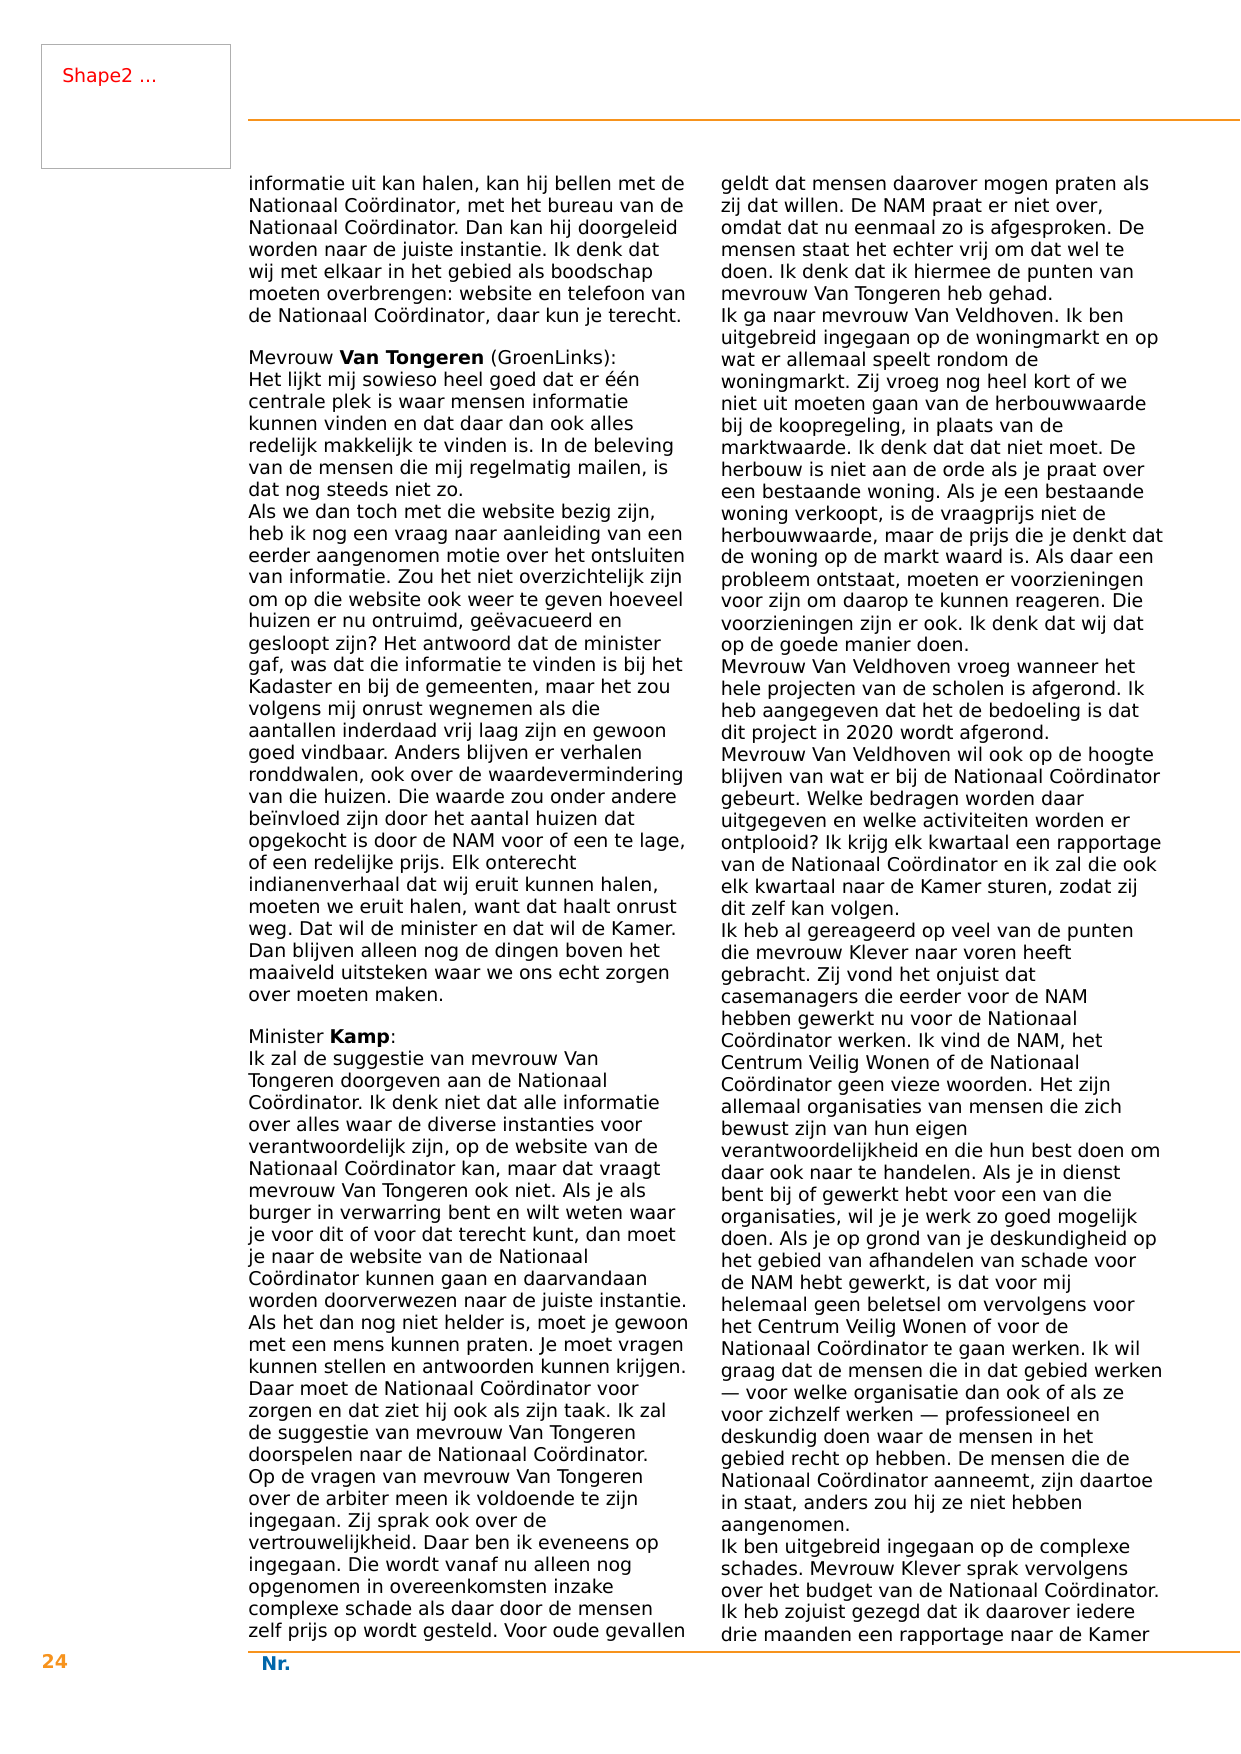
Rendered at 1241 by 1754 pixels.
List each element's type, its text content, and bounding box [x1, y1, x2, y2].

text Mevrouw Van Veldhoven vroeg wanneer het hele projecten van de scholen is afgerond. Ik heb aangegeven dat het de bedoeling is dat dit project in 2020 wordt afgerond. [721, 656, 1163, 744]
text Mevrouw Van Tongeren (GroenLinks): [248, 347, 691, 369]
text Op de vragen van mevrouw Van Tongeren over de arbiter meen ik voldoende te zijn ingegaan. Zij sprak ook over de vertrouwelijkheid. Daar ben ik eveneens op ingegaan. Die wordt vanaf nu alleen nog opgenomen in overeenkomsten inzake complexe schade als daar door de mensen zelf prijs op wordt gesteld. Voor oude gevallen [248, 1466, 691, 1641]
text Ik zal de suggestie van mevrouw Van Tongeren doorgeven aan de Nationaal Coördinator. Ik denk niet dat alle informatie over alles waar de diverse instanties voor verantwoordelijk zijn, op de website van de Nationaal Coördinator kan, maar dat vraagt mevrouw Van Tongeren ook niet. Als je als burger in verwarring bent en wilt weten waar je voor dit of voor dat terecht kunt, dan moet je naar de website van de Nationaal Coördinator kunnen gaan en daarvandaan worden doorverwezen naar de juiste instantie. Als het dan nog niet helder is, moet je gewoon met een mens kunnen praten. Je moet vragen kunnen stellen en antwoorden kunnen krijgen. Daar moet de Nationaal Coördinator voor zorgen en dat ziet hij ook als zijn taak. Ik zal de suggestie van mevrouw Van Tongeren doorspelen naar de Nationaal Coördinator. [248, 1048, 691, 1466]
text informatie uit kan halen, kan hij bellen met de Nationaal Coördinator, met het bureau van de Nationaal Coördinator. Dan kan hij doorgeleid worden naar de juiste instantie. Ik denk dat wij met elkaar in het gebied als boodschap moeten overbrengen: website en telefoon van de Nationaal Coördinator, daar kun je terecht. [248, 173, 691, 327]
text Minister Kamp: [248, 1026, 691, 1048]
text Ik heb al gereageerd op veel van de punten die mevrouw Klever naar voren heeft gebracht. Zij vond het onjuist dat casemanagers die eerder voor de NAM hebben gewerkt nu voor de Nationaal Coördinator werken. Ik vind de NAM, het Centrum Veilig Wonen of de Nationaal Coördinator geen vieze woorden. Het zijn allemaal organisaties van mensen die zich bewust zijn van hun eigen verantwoordelijkheid en die hun best doen om daar ook naar te handelen. Als je in dienst bent bij of gewerkt hebt voor een van die organisaties, wil je je werk zo goed mogelijk doen. Als je op grond van je deskundigheid op het gebied van afhandelen van schade voor de NAM hebt gewerkt, is dat voor mij helemaal geen beletsel om vervolgens voor het Centrum Veilig Wonen of voor de Nationaal Coördinator te gaan werken. Ik wil graag dat de mensen die in dat gebied werken — voor welke organisatie dan ook of als ze voor zichzelf werken — professioneel en deskundig doen waar de mensen in het gebied recht op hebben. De mensen die de Nationaal Coördinator aanneemt, zijn daartoe in staat, anders zou hij ze niet hebben aangenomen. [721, 920, 1163, 1536]
text Ik ben uitgebreid ingegaan op de complexe schades. Mevrouw Klever sprak vervolgens over het budget van de Nationaal Coördinator. Ik heb zojuist gezegd dat ik daarover iedere drie maanden een rapportage naar de Kamer [721, 1536, 1163, 1645]
text Het lijkt mij sowieso heel goed dat er één centrale plek is waar mensen informatie kunnen vinden en dat daar dan ook alles redelijk makkelijk te vinden is. In de beleving van de mensen die mij regelmatig mailen, is dat nog steeds niet zo. [248, 369, 691, 501]
text Ik ga naar mevrouw Van Veldhoven. Ik ben uitgebreid ingegaan op de woningmarkt en op wat er allemaal speelt rondom de woningmarkt. Zij vroeg nog heel kort of we niet uit moeten gaan van de herbouwwaarde bij de koopregeling, in plaats van de marktwaarde. Ik denk dat dat niet moet. De herbouw is niet aan de orde als je praat over een bestaande woning. Als je een bestaande woning verkoopt, is de vraagprijs niet de herbouwwaarde, maar de prijs die je denkt dat de woning op de markt waard is. Als daar een probleem ontstaat, moeten er voorzieningen voor zijn om daarop te kunnen reageren. Die voorzieningen zijn er ook. Ik denk dat wij dat op de goede manier doen. [721, 305, 1163, 656]
text geldt dat mensen daarover mogen praten als zij dat willen. De NAM praat er niet over, omdat dat nu eenmaal zo is afgesproken. De mensen staat het echter vrij om dat wel te doen. Ik denk dat ik hiermee de punten van mevrouw Van Tongeren heb gehad. [721, 173, 1163, 305]
text Als we dan toch met die website bezig zijn, heb ik nog een vraag naar aanleiding van een eerder aangenomen motie over het ontsluiten van informatie. Zou het niet overzichtelijk zijn om op die website ook weer te geven hoeveel huizen er nu ontruimd, geëvacueerd en gesloopt zijn? Het antwoord dat de minister gaf, was dat die informatie te vinden is bij het Kadaster en bij de gemeenten, maar het zou volgens mij onrust wegnemen als die aantallen inderdaad vrij laag zijn en gewoon goed vindbaar. Anders blijven er verhalen ronddwalen, ook over de waardevermindering van die huizen. Die waarde zou onder andere beïnvloed zijn door het aantal huizen dat opgekocht is door de NAM voor of een te lage, of een redelijke prijs. Elk onterecht indianenverhaal dat wij eruit kunnen halen, moeten we eruit halen, want dat haalt onrust weg. Dat wil de minister en dat wil de Kamer. Dan blijven alleen nog de dingen boven het maaiveld uitsteken waar we ons echt zorgen over moeten maken. [248, 501, 691, 1006]
text Mevrouw Van Veldhoven wil ook op de hoogte blijven van wat er bij de Nationaal Coördinator gebeurt. Welke bedragen worden daar uitgegeven en welke activiteiten worden er ontplooid? Ik krijg elk kwartaal een rapportage van de Nationaal Coördinator en ik zal die ook elk kwartaal naar de Kamer sturen, zodat zij dit zelf kan volgen. [721, 744, 1163, 920]
